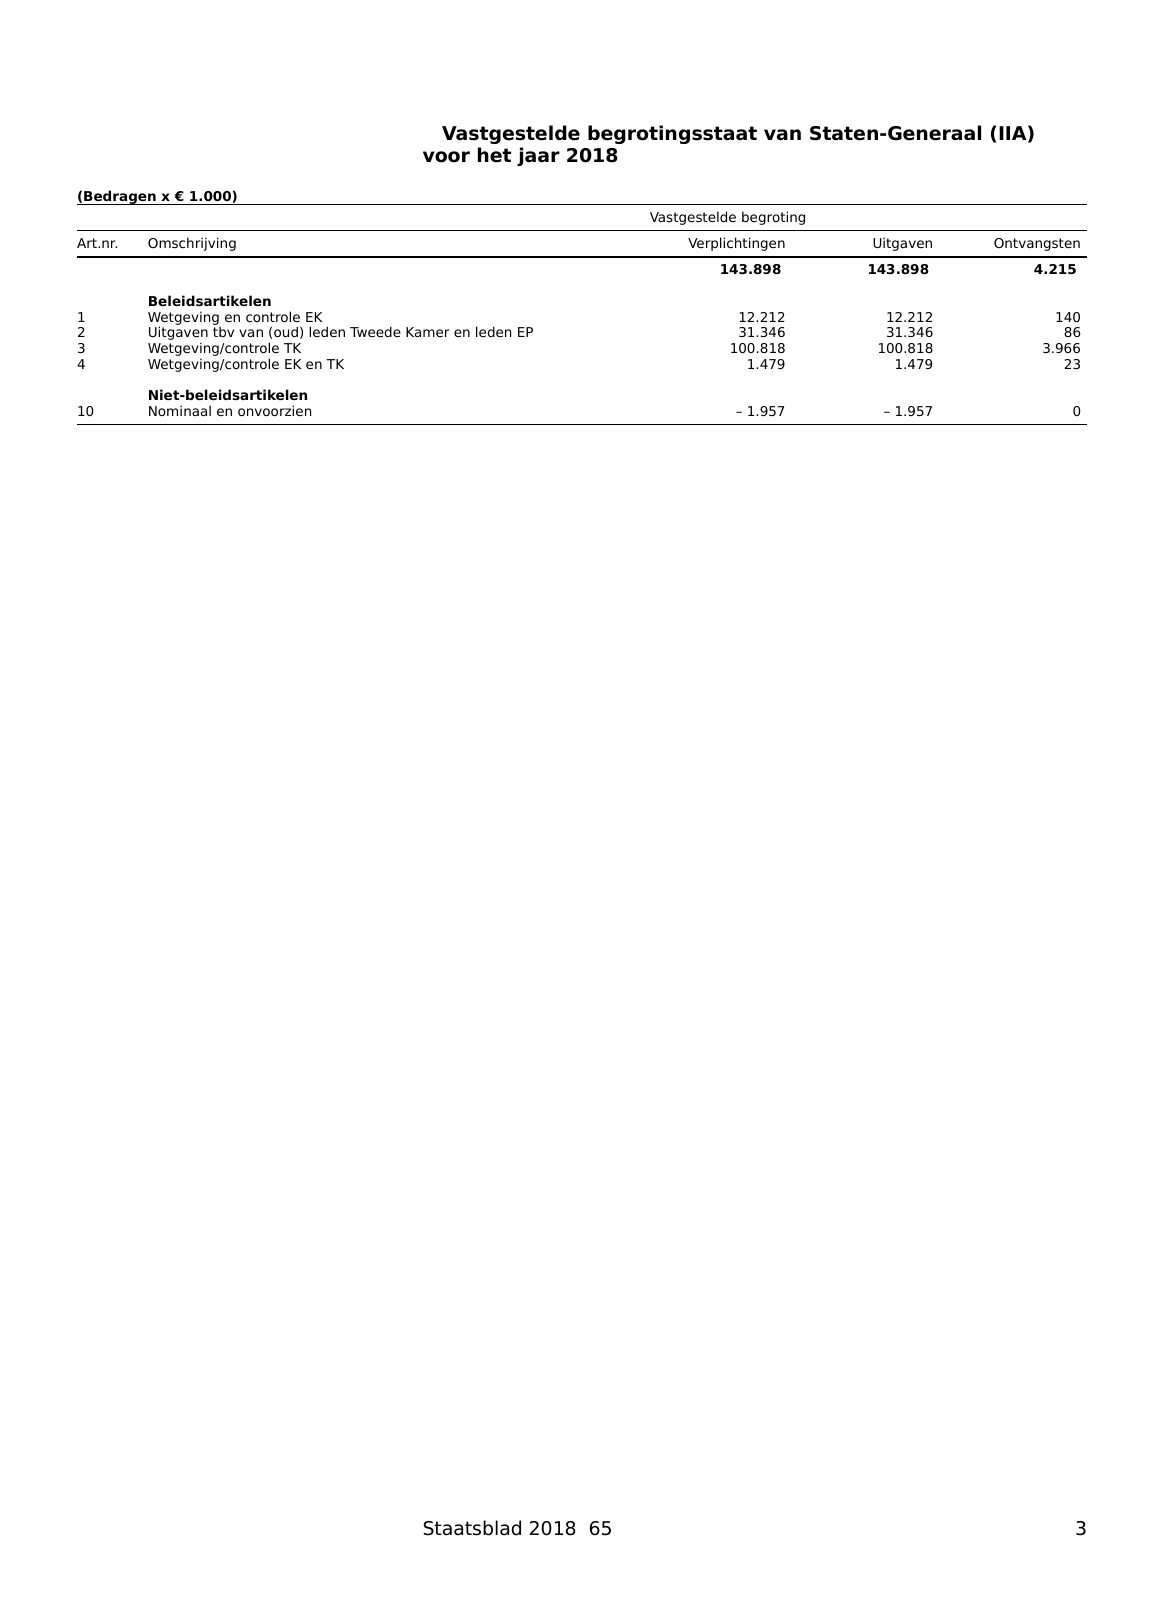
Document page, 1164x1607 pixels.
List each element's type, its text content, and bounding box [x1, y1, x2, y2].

table_cell Nominaal en onvoorzien [142, 404, 644, 424]
table_cell 100.818 [791, 341, 939, 357]
table_cell [939, 388, 1087, 404]
table_cell 12.212 [791, 309, 939, 325]
table_cell [142, 205, 644, 230]
table_cell [77, 372, 142, 388]
table_cell [644, 372, 791, 388]
table_cell [644, 388, 791, 404]
table_cell Omschrijving [142, 231, 644, 256]
table_cell Uitgaven [791, 231, 939, 256]
table_cell 86 [939, 325, 1087, 341]
table_cell Niet-beleidsartikelen [142, 388, 644, 404]
table_cell Vastgestelde begroting [644, 205, 1087, 230]
text Vastgestelde begrotingsstaat van Staten-Generaal (IIA) voor het jaar 2018 [422, 123, 1087, 167]
table_cell 31.346 [791, 325, 939, 341]
table_cell 0 [939, 404, 1087, 424]
table_cell [77, 294, 142, 309]
table_header (Bedragen x € 1.000) [77, 189, 1087, 204]
table_cell [77, 258, 142, 278]
table_cell 3.966 [939, 341, 1087, 357]
table_cell [644, 294, 791, 309]
table_cell – 1.957 [791, 404, 939, 424]
table_cell 100.818 [644, 341, 791, 357]
table_cell [791, 278, 939, 294]
table_cell Verplichtingen [644, 231, 791, 256]
table_cell [142, 372, 644, 388]
table_cell 23 [939, 357, 1087, 372]
table_cell [142, 258, 644, 278]
table_cell [939, 278, 1087, 294]
table_cell [791, 294, 939, 309]
table_cell 1.479 [644, 357, 791, 372]
table_cell Wetgeving/controle TK [142, 341, 644, 357]
table_cell Beleidsartikelen [142, 294, 644, 309]
table_cell Uitgaven tbv van (oud) leden Tweede Kamer en leden EP [142, 325, 644, 341]
table_cell 2 [77, 325, 142, 341]
table_cell [77, 388, 142, 404]
table_cell 1.479 [791, 357, 939, 372]
table_cell [791, 388, 939, 404]
table_cell [142, 278, 644, 294]
table_cell Ontvangsten [939, 231, 1087, 256]
table_cell 140 [939, 309, 1087, 325]
table_cell 143.898 [644, 258, 791, 278]
table_cell 12.212 [644, 309, 791, 325]
table_cell Art.nr. [77, 231, 142, 256]
table_cell 31.346 [644, 325, 791, 341]
table_cell 143.898 [791, 258, 939, 278]
table_cell Wetgeving en controle EK [142, 309, 644, 325]
table_cell 4.215 [939, 258, 1087, 278]
table_cell – 1.957 [644, 404, 791, 424]
table_cell 3 [77, 341, 142, 357]
table_cell [77, 205, 142, 230]
table_cell 1 [77, 309, 142, 325]
table_cell [939, 294, 1087, 309]
table_cell [939, 372, 1087, 388]
table_cell 10 [77, 404, 142, 424]
table_cell [77, 278, 142, 294]
table_cell [791, 372, 939, 388]
table_cell [644, 278, 791, 294]
table_cell 4 [77, 357, 142, 372]
table_cell Wetgeving/controle EK en TK [142, 357, 644, 372]
